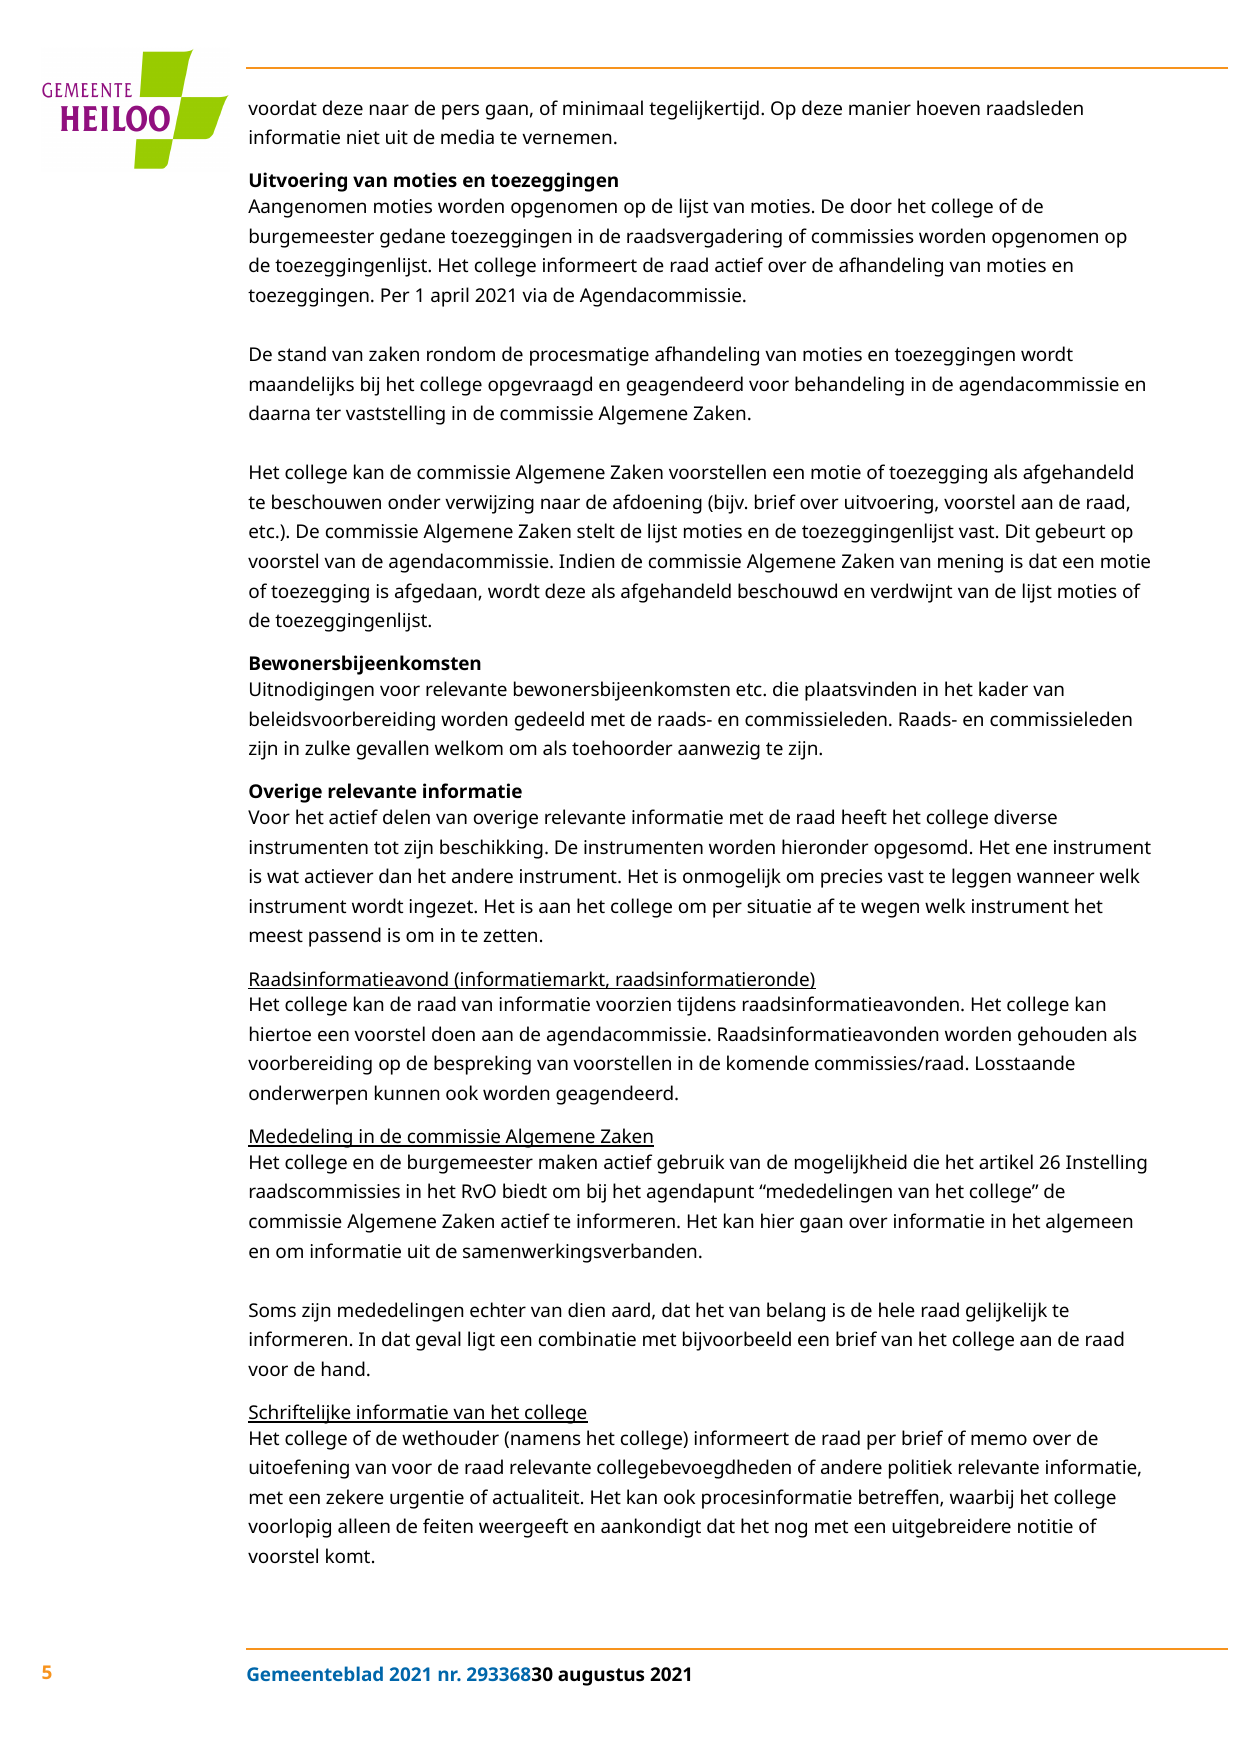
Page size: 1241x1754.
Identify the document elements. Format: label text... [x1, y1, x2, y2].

text Uitvoering van moties en toezeggingen [248, 167, 1152, 193]
text Uitnodigingen voor relevante bewonersbijeenkomsten etc. die plaatsvinden in het kader van beleidsvoorbereiding worden gedeeld met de raads- en commissieleden. Raads- en commissieleden zijn in zulke gevallen welkom om als toehoorder aanwezig te zijn. [248, 676, 1152, 761]
text Het college of de wethouder (namens het college) informeert de raad per brief of memo over de uitoefening van voor de raad relevante collegebevoegdheden of andere politiek relevante informatie, met een zekere urgentie of actualiteit. Het kan ook procesinformatie betreffen, waarbij het college voorlopig alleen de feiten weergeeft en aankondigt dat het nog met een uitgebreidere notitie of voorstel komt. [248, 1425, 1152, 1569]
text Voor het actief delen van overige relevante informatie met de raad heeft het college diverse instrumenten tot zijn beschikking. De instrumenten worden hieronder opgesomd. Het ene instrument is wat actiever dan het andere instrument. Het is onmogelijk om precies vast te leggen wanneer welk instrument wordt ingezet. Het is aan het college om per situatie af te wegen welk instrument het meest passend is om in te zetten. [248, 804, 1152, 948]
text Overige relevante informatie [248, 778, 1152, 804]
text Soms zijn mededelingen echter van dien aard, dat het van belang is de hele raad gelijkelijk te informeren. In dat geval ligt een combinatie met bijvoorbeeld een brief van het college aan de raad voor de hand. [248, 1297, 1152, 1382]
picture [41, 47, 231, 172]
text De stand van zaken rondom de procesmatige afhandeling van moties en toezeggingen wordt maandelijks bij het college opgevraagd en geagendeerd voor behandeling in de agendacommissie en daarna ter vaststelling in de commissie Algemene Zaken. [248, 341, 1152, 426]
text Het college kan de raad van informatie voorzien tijdens raadsinformatieavonden. Het college kan hiertoe een voorstel doen aan de agendacommissie. Raadsinformatieavonden worden gehouden als voorbereiding op de bespreking van voorstellen in de komende commissies/raad. Losstaande onderwerpen kunnen ook worden geagendeerd. [248, 991, 1152, 1106]
text Raadsinformatieavond (informatiemarkt, raadsinformatieronde) [248, 966, 1152, 991]
text Mededeling in de commissie Algemene Zaken [248, 1123, 1152, 1149]
text Het college kan de commissie Algemene Zaken voorstellen een motie of toezegging als afgehandeld te beschouwen onder verwijzing naar de afdoening (bijv. brief over uitvoering, voorstel aan de raad, etc.). De commissie Algemene Zaken stelt de lijst moties en de toezeggingenlijst vast. Dit gebeurt op voorstel van de agendacommissie. Indien de commissie Algemene Zaken van mening is dat een motie of toezegging is afgedaan, wordt deze als afgehandeld beschouwd en verdwijnt van de lijst moties of de toezeggingenlijst. [248, 459, 1152, 633]
text voordat deze naar de pers gaan, of minimaal tegelijkertijd. Op deze manier hoeven raadsleden informatie niet uit de media te vernemen. [248, 95, 1152, 150]
text Schriftelijke informatie van het college [248, 1399, 1152, 1425]
text Aangenomen moties worden opgenomen op de lijst van moties. De door het college of de burgemeester gedane toezeggingen in de raadsvergadering of commissies worden opgenomen op de toezeggingenlijst. Het college informeert de raad actief over de afhandeling van moties en toezeggingen. Per 1 april 2021 via de Agendacommissie. [248, 193, 1152, 308]
text Het college en de burgemeester maken actief gebruik van de mogelijkheid die het artikel 26 Instelling raadscommissies in het RvO biedt om bij het agendapunt “mededelingen van het college” de commissie Algemene Zaken actief te informeren. Het kan hier gaan over informatie in het algemeen en om informatie uit de samenwerkingsverbanden. [248, 1149, 1152, 1263]
text Bewonersbijeenkomsten [248, 651, 1152, 676]
